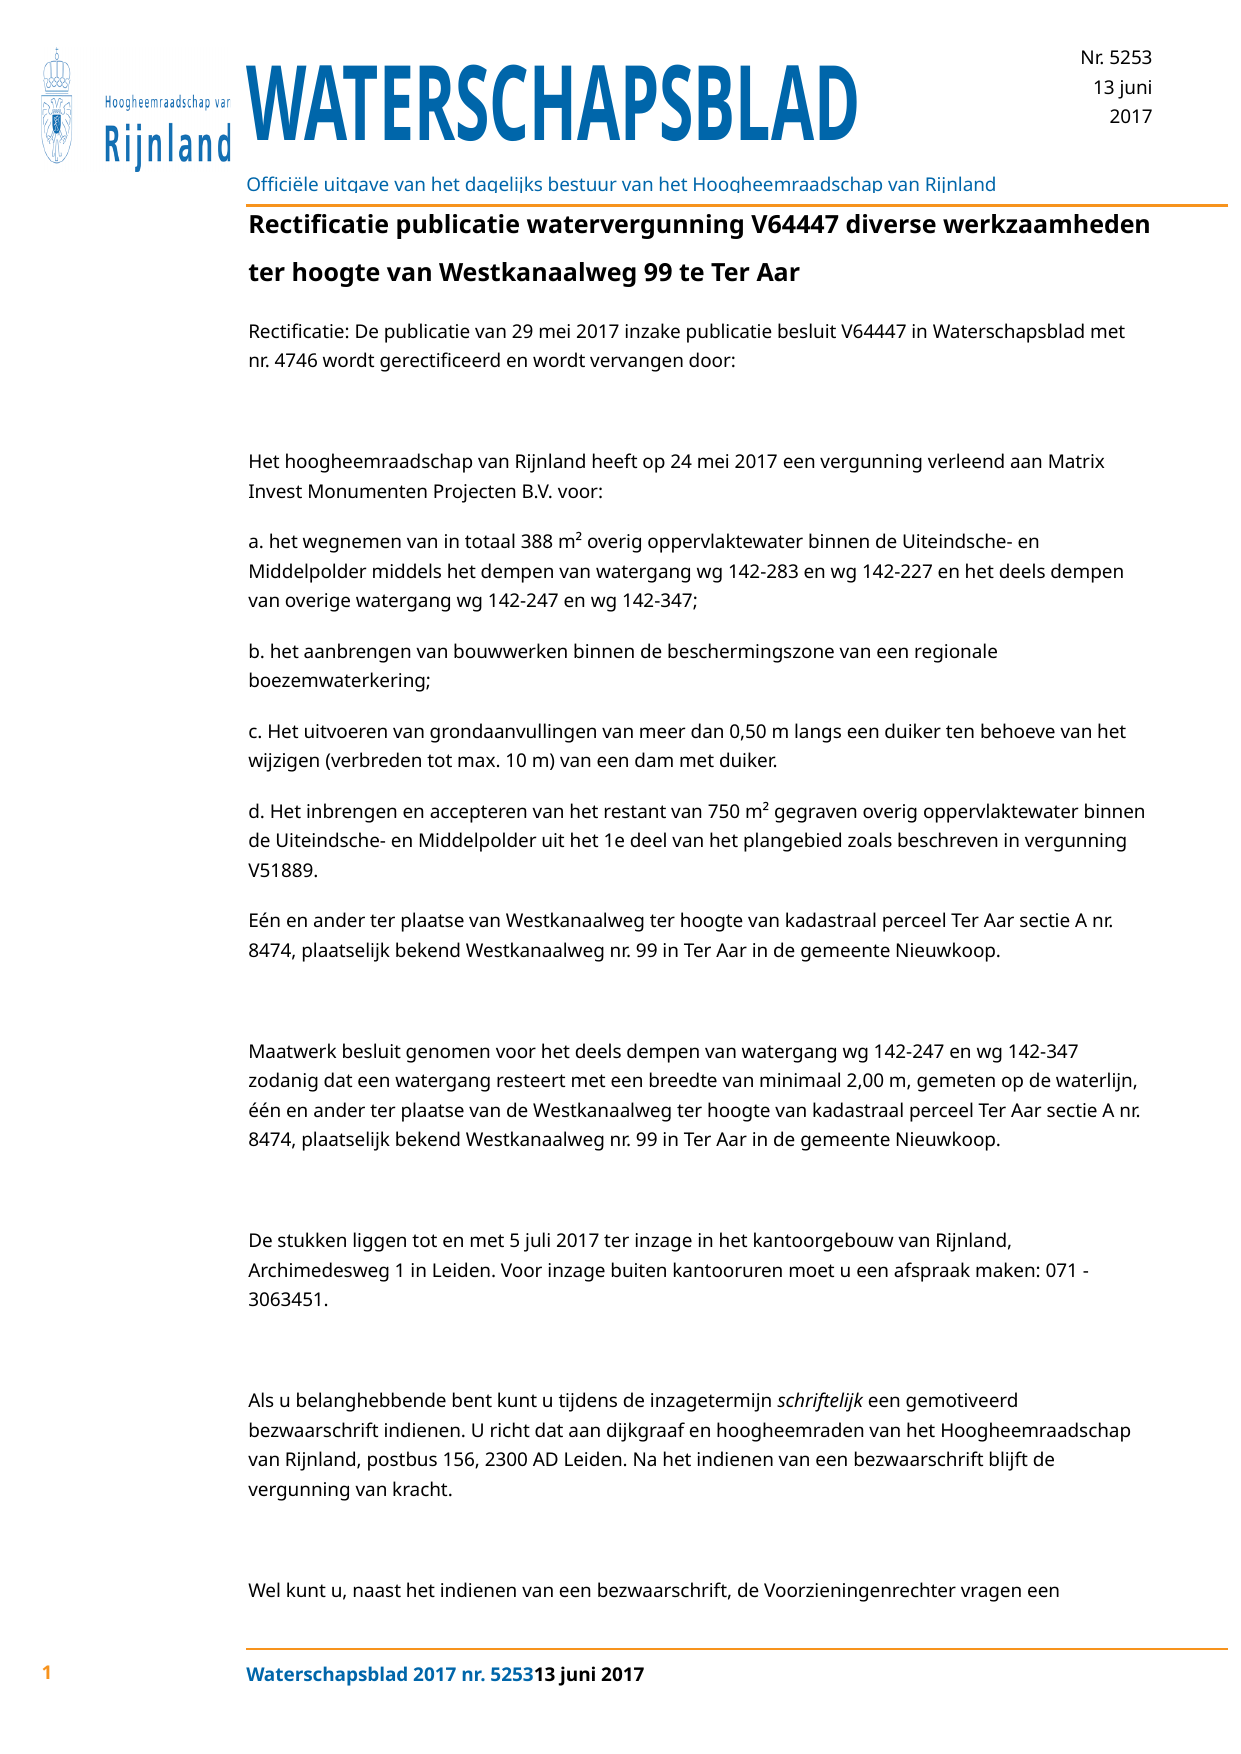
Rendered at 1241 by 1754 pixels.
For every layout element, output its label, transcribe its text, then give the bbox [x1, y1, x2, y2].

text b. het aanbrengen van bouwwerken binnen de beschermingszone van een regionale boezemwaterkering; [248, 638, 1152, 693]
text c. Het uitvoeren van grondaanvullingen van meer dan 0,50 m langs een duiker ten behoeve van het wijzigen (verbreden tot max. 10 m) van een dam met duiker. [248, 718, 1152, 773]
text Maatwerk besluit genomen voor het deels dempen van watergang wg 142-247 en wg 142-347 zodanig dat een watergang resteert met een breedte van minimaal 2,00 m, gemeten op de waterlijn, één en ander ter plaatse van de Westkanaalweg ter hoogte van kadastraal perceel Ter Aar sectie A nr. 8474, plaatselijk bekend Westkanaalweg nr. 99 in Ter Aar in de gemeente Nieuwkoop. [248, 1038, 1152, 1152]
text Het hoogheemraadschap van Rijnland heeft op 24 mei 2017 een vergunning verleend aan Matrix Invest Monumenten Projecten B.V. voor: [248, 448, 1152, 504]
text a. het wegnemen van in totaal 388 m² overig oppervlaktewater binnen de Uiteindsche- en Middelpolder middels het dempen van watergang wg 142-283 en wg 142-227 en het deels dempen van overige watergang wg 142-247 en wg 142-347; [248, 528, 1152, 613]
text Wel kunt u, naast het indienen van een bezwaarschrift, de Voorzieningenrechter vragen een [248, 1577, 1152, 1603]
text De stukken liggen tot en met 5 juli 2017 ter inzage in het kantoorgebouw van Rijnland, Archimedesweg 1 in Leiden. Voor inzage buiten kantooruren moet u een afspraak maken: 071 - 3063451. [248, 1227, 1152, 1312]
text Rectificatie: De publicatie van 29 mei 2017 inzake publicatie besluit V64447 in Waterschapsblad met nr. 4746 wordt gerectificeerd en wordt vervangen door: [248, 318, 1152, 373]
text d. Het inbrengen en accepteren van het restant van 750 m² gegraven overig oppervlaktewater binnen de Uiteindsche- en Middelpolder uit het 1e deel van het plangebied zoals beschreven in vergunning V51889. [248, 798, 1152, 883]
text Als u belanghebbende bent kunt u tijdens de inzagetermijn schriftelijk een gemotiveerd bezwaarschrift indienen. U richt dat aan dijkgraaf en hoogheemraden van het Hoogheemraadschap van Rijnland, postbus 156, 2300 AD Leiden. Na het indienen van een bezwaarschrift blijft de vergunning van kracht. [248, 1387, 1152, 1502]
picture [41, 47, 231, 172]
text Rectificatie publicatie watervergunning V64447 diverse werkzaamheden ter hoogte van Westkanaalweg 99 te Ter Aar [248, 207, 1152, 288]
text Eén en ander ter plaatse van Westkanaalweg ter hoogte van kadastraal perceel Ter Aar sectie A nr. 8474, plaatselijk bekend Westkanaalweg nr. 99 in Ter Aar in de gemeente Nieuwkoop. [248, 907, 1152, 963]
